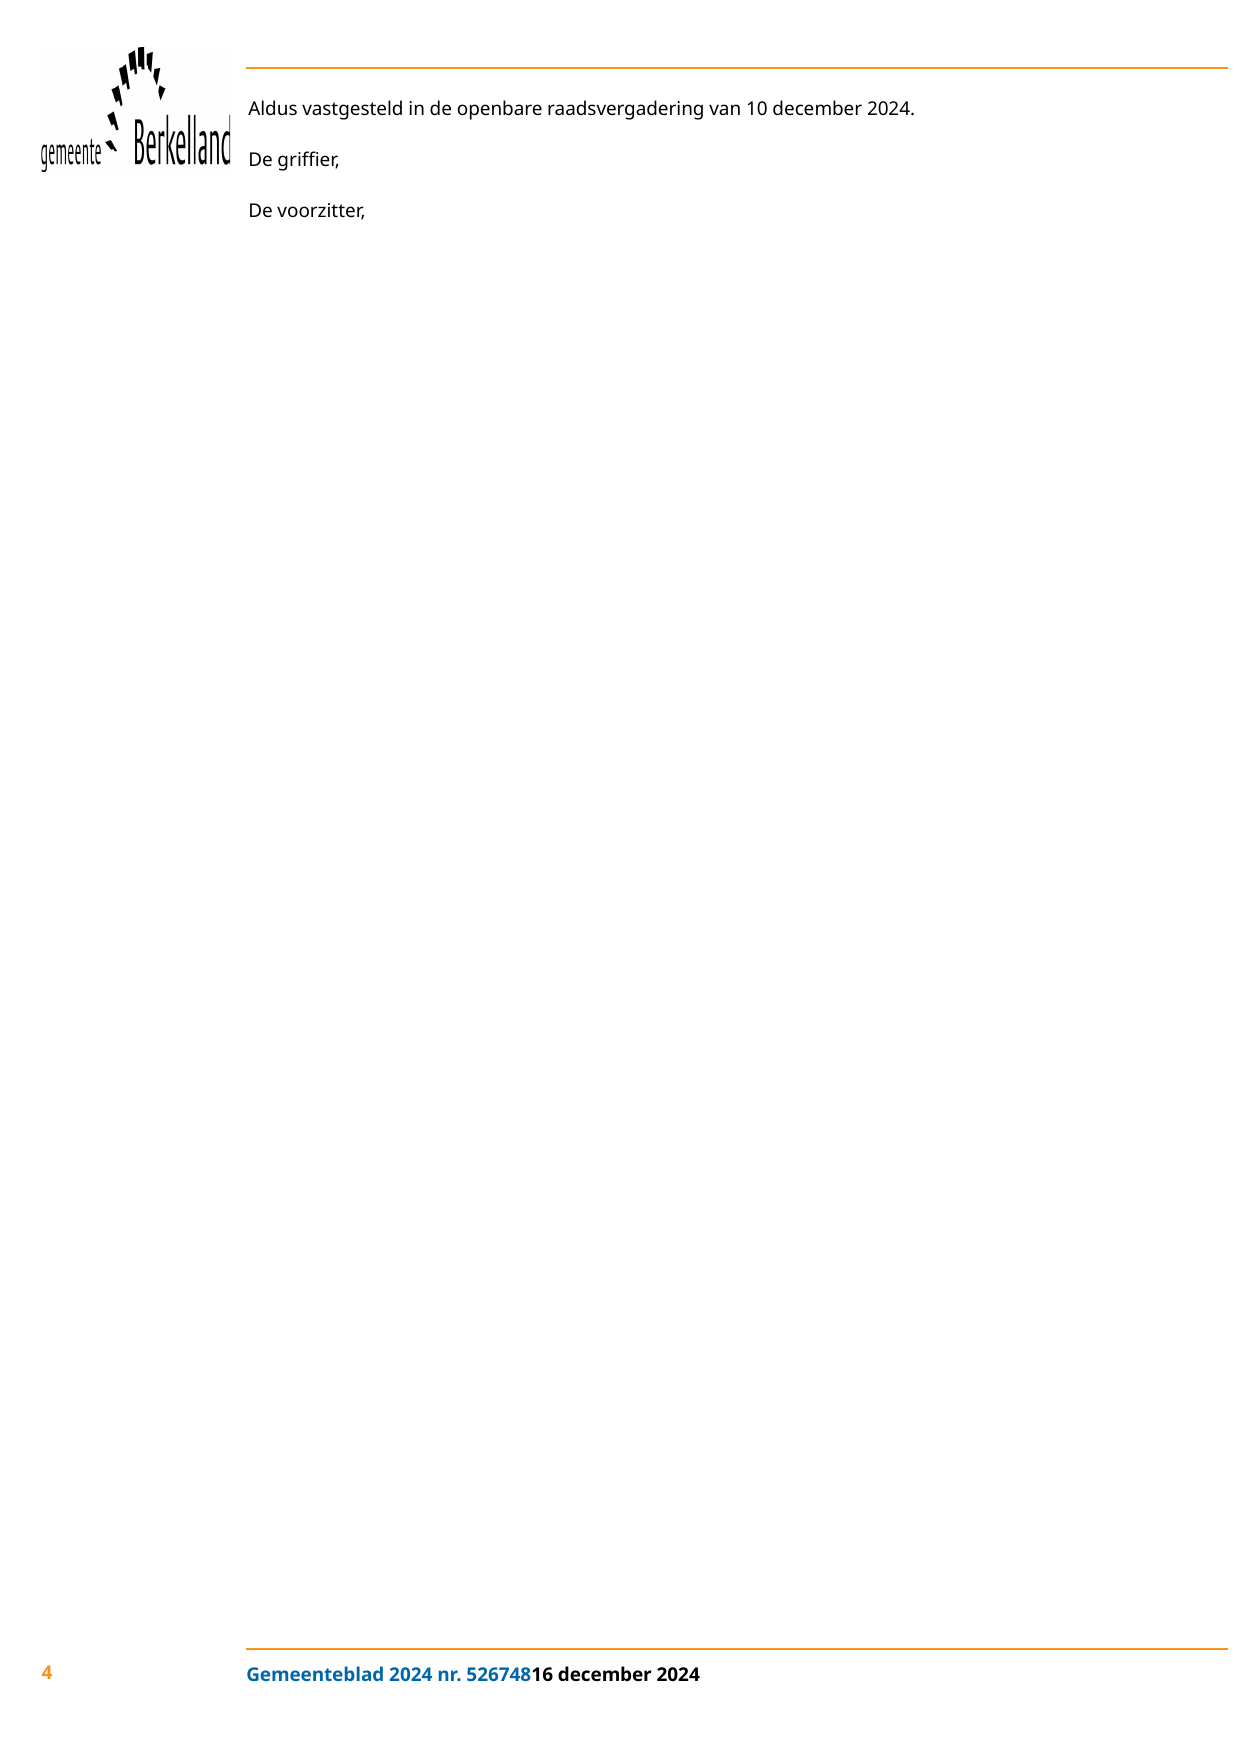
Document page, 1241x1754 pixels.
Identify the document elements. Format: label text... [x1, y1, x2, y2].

text Aldus vastgesteld in de openbare raadsvergadering van 10 december 2024. [248, 95, 1152, 121]
picture [41, 47, 231, 172]
text De griffier, [248, 146, 1152, 172]
text De voorzitter, [248, 198, 1152, 223]
